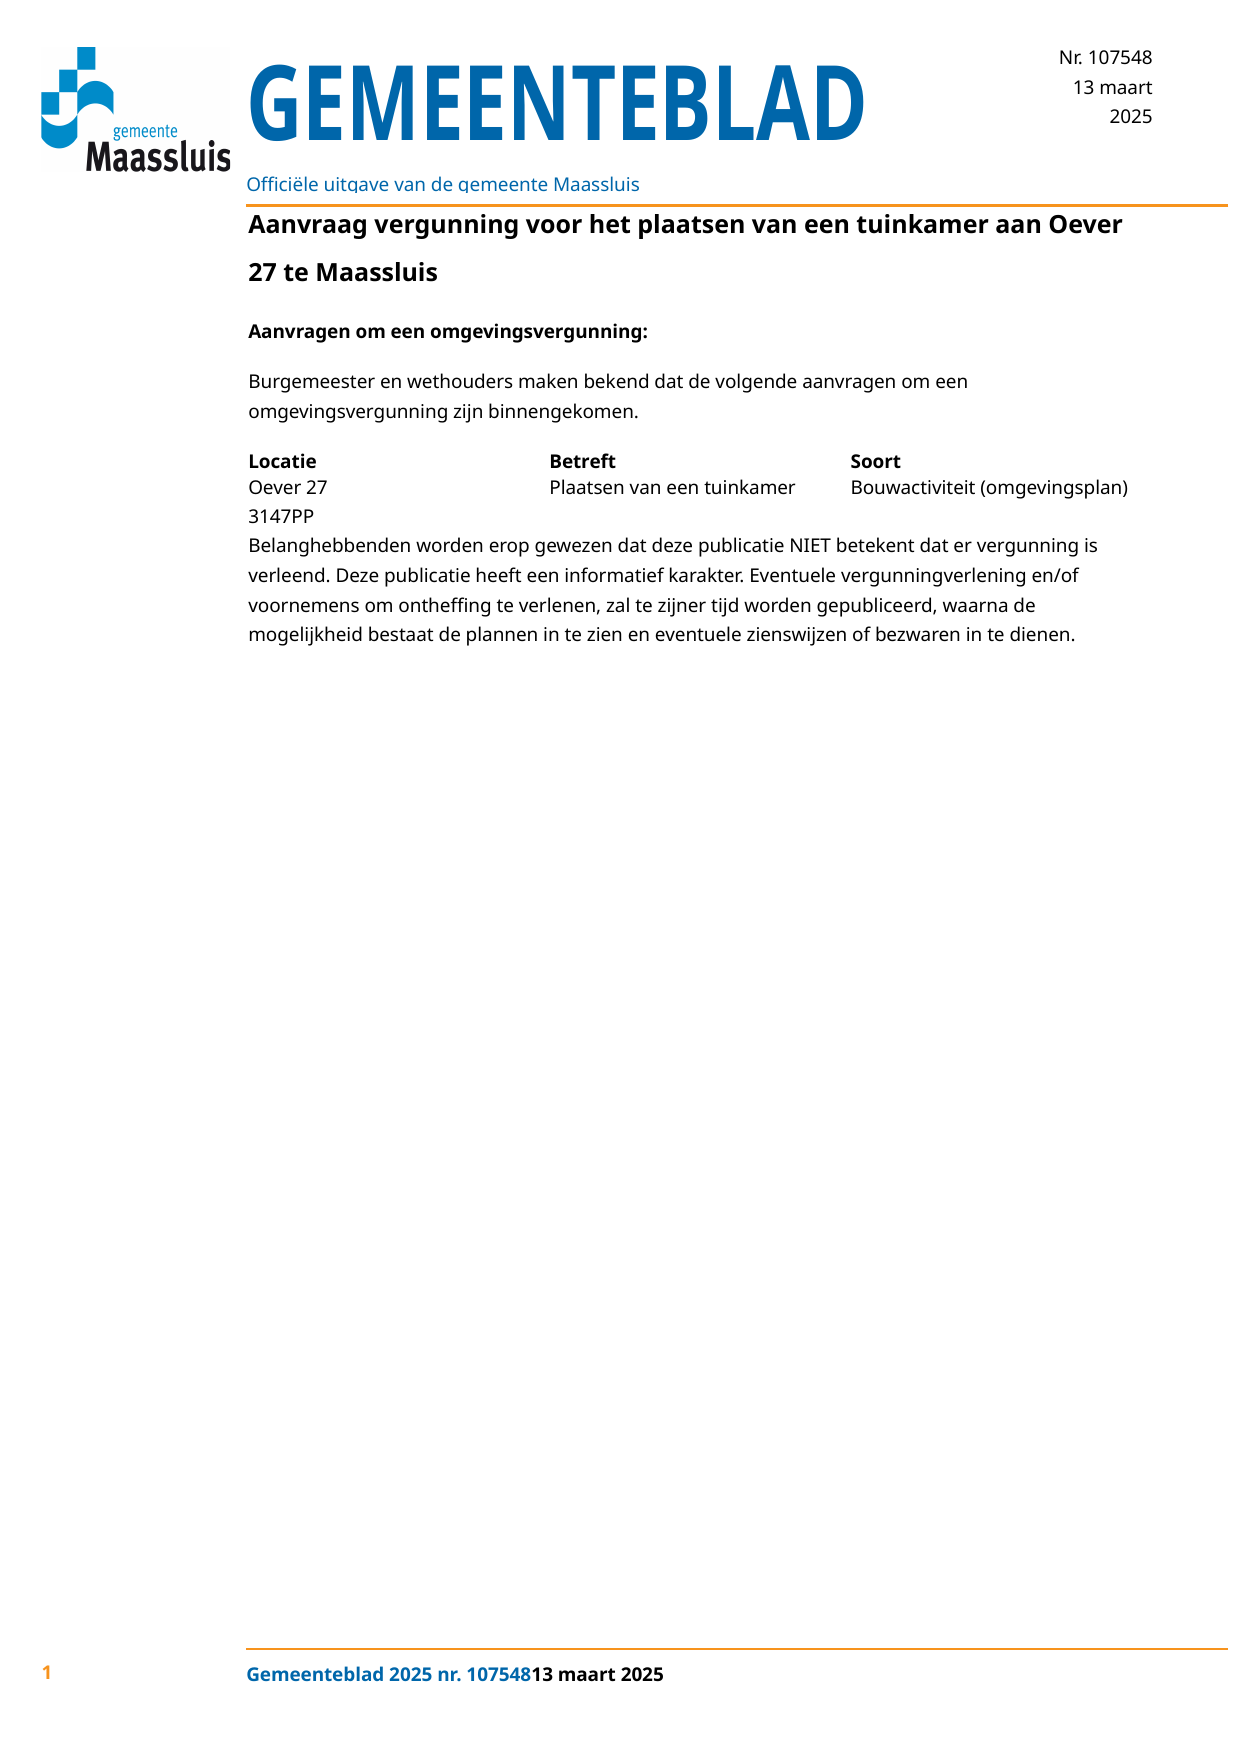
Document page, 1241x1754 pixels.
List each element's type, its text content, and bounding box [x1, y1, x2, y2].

text Aanvragen om een omgevingsvergunning: [248, 318, 1152, 344]
text Aanvraag vergunning voor het plaatsen van een tuinkamer aan Oever 27 te Maassluis [248, 207, 1152, 288]
table_header Soort [850, 449, 1152, 474]
table_cell Oever 27 3147PP [248, 474, 549, 529]
text Belanghebbenden worden erop gewezen dat deze publicatie NIET betekent dat er vergunning is verleend. Deze publicatie heeft een informatief karakter. Eventuele vergunningverlening en/of voornemens om ontheffing te verlenen, zal te zijner tijd worden gepubliceerd, waarna de mogelijkheid bestaat de plannen in te zien en eventuele zienswijzen of bezwaren in te dienen. [248, 533, 1152, 647]
table_cell Bouwactiviteit (omgevingsplan) [850, 474, 1152, 529]
table_header Betreft [549, 449, 850, 474]
table_cell Plaatsen van een tuinkamer [549, 474, 850, 529]
picture [41, 47, 77, 92]
table_header Locatie [248, 449, 549, 474]
picture [41, 47, 231, 172]
text Burgemeester en wethouders maken bekend dat de volgende aanvragen om een omgevingsvergunning zijn binnengekomen. [248, 368, 1152, 424]
